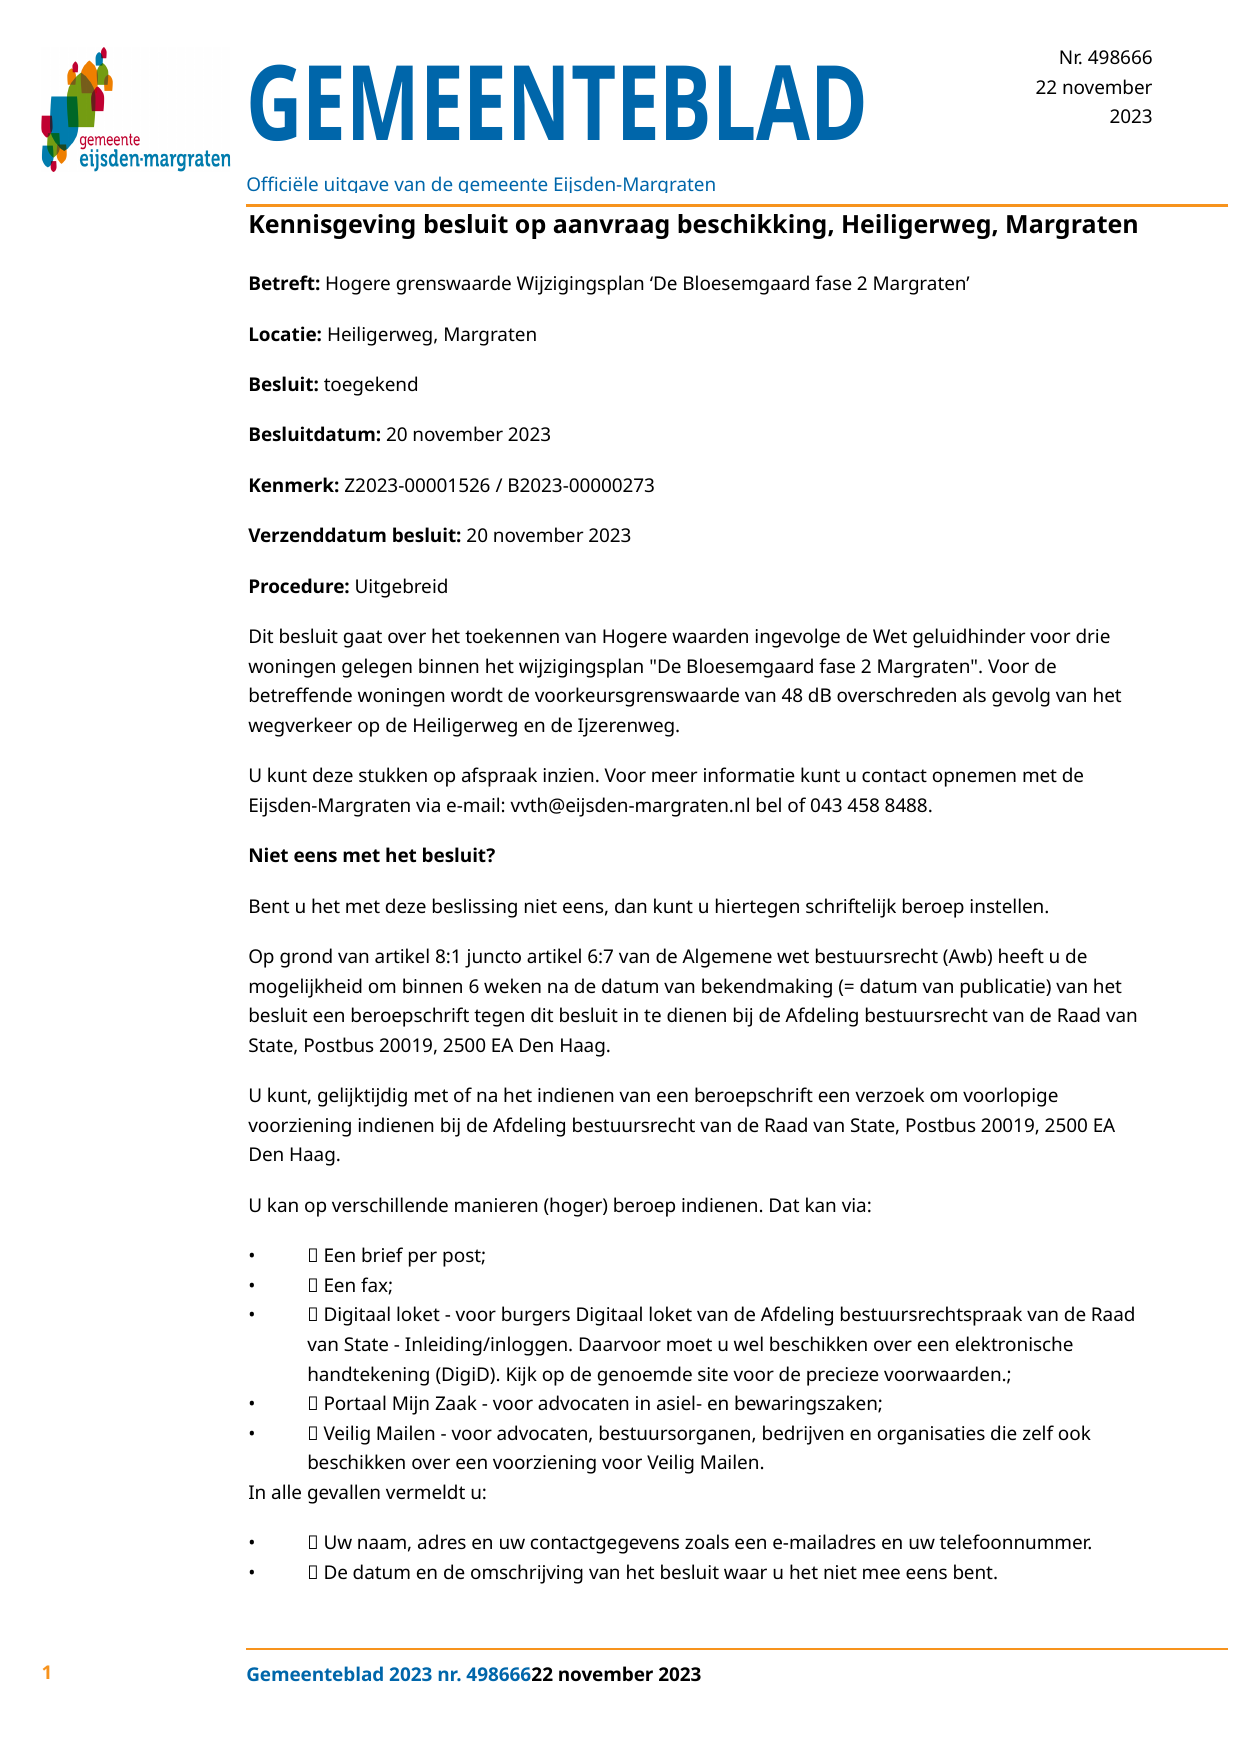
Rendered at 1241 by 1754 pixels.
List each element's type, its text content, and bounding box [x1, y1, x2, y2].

text Dit besluit gaat over het toekennen van Hogere waarden ingevolge de Wet geluidhinder voor drie woningen gelegen binnen het wijzigingsplan "De Bloesemgaard fase 2 Margraten". Voor de betreffende woningen wordt de voorkeursgrenswaarde van 48 dB overschreden als gevolg van het wegverkeer op de Heiligerweg en de Ijzerenweg. [248, 623, 1152, 738]
text U kunt deze stukken op afspraak inzien. Voor meer informatie kunt u contact opnemen met de Eijsden-Margraten via e-mail: vvth@eijsden-margraten.nl bel of 043 458 8488. [248, 762, 1152, 818]
list  Uw naam, adres en uw contactgegevens zoals een e-mailadres en uw telefoonnummer. [248, 1529, 1152, 1555]
text Locatie: Heiligerweg, Margraten [248, 321, 1152, 346]
text Besluitdatum: 20 november 2023 [248, 422, 1152, 447]
list  Een fax; [248, 1272, 1152, 1298]
list  De datum en de omschrijving van het besluit waar u het niet mee eens bent. [248, 1559, 1152, 1585]
text Bent u het met deze beslissing niet eens, dan kunt u hiertegen schriftelijk beroep instellen. [248, 893, 1152, 918]
text Op grond van artikel 8:1 juncto artikel 6:7 van de Algemene wet bestuursrecht (Awb) heeft u de mogelijkheid om binnen 6 weken na de datum van bekendmaking (= datum van publicatie) van het besluit een beroepschrift tegen dit besluit in te dienen bij de Afdeling bestuursrecht van de Raad van State, Postbus 20019, 2500 EA Den Haag. [248, 943, 1152, 1058]
text In alle gevallen vermeldt u: [248, 1479, 1152, 1505]
list  Veilig Mailen - voor advocaten, bestuursorganen, bedrijven en organisaties die zelf ook beschikken over een voorziening voor Veilig Mailen. [248, 1420, 1152, 1475]
list  Digitaal loket - voor burgers Digitaal loket van de Afdeling bestuursrechtspraak van de Raad van State - Inleiding/inloggen. Daarvoor moet u wel beschikken over een elektronische handtekening (DigiD). Kijk op de genoemde site voor de precieze voorwaarden.; [248, 1302, 1152, 1386]
text Verzenddatum besluit: 20 november 2023 [248, 522, 1152, 548]
text Besluit: toegekend [248, 371, 1152, 397]
list  Portaal Mijn Zaak - voor advocaten in asiel- en bewaringszaken; [248, 1390, 1152, 1416]
text Kenmerk: Z2023-00001526 / B2023-00000273 [248, 472, 1152, 498]
text Niet eens met het besluit? [248, 842, 1152, 868]
list  Een brief per post; [248, 1242, 1152, 1268]
text Kennisgeving besluit op aanvraag beschikking, Heiligerweg, Margraten [248, 207, 1152, 241]
picture [41, 47, 231, 172]
text U kunt, gelijktijdig met of na het indienen van een beroepschrift een verzoek om voorlopige voorziening indienen bij de Afdeling bestuursrecht van de Raad van State, Postbus 20019, 2500 EA Den Haag. [248, 1082, 1152, 1167]
text Betreft: Hogere grenswaarde Wijzigingsplan ‘De Bloesemgaard fase 2 Margraten’ [248, 270, 1152, 296]
text U kan op verschillende manieren (hoger) beroep indienen. Dat kan via: [248, 1192, 1152, 1218]
text Procedure: Uitgebreid [248, 573, 1152, 598]
